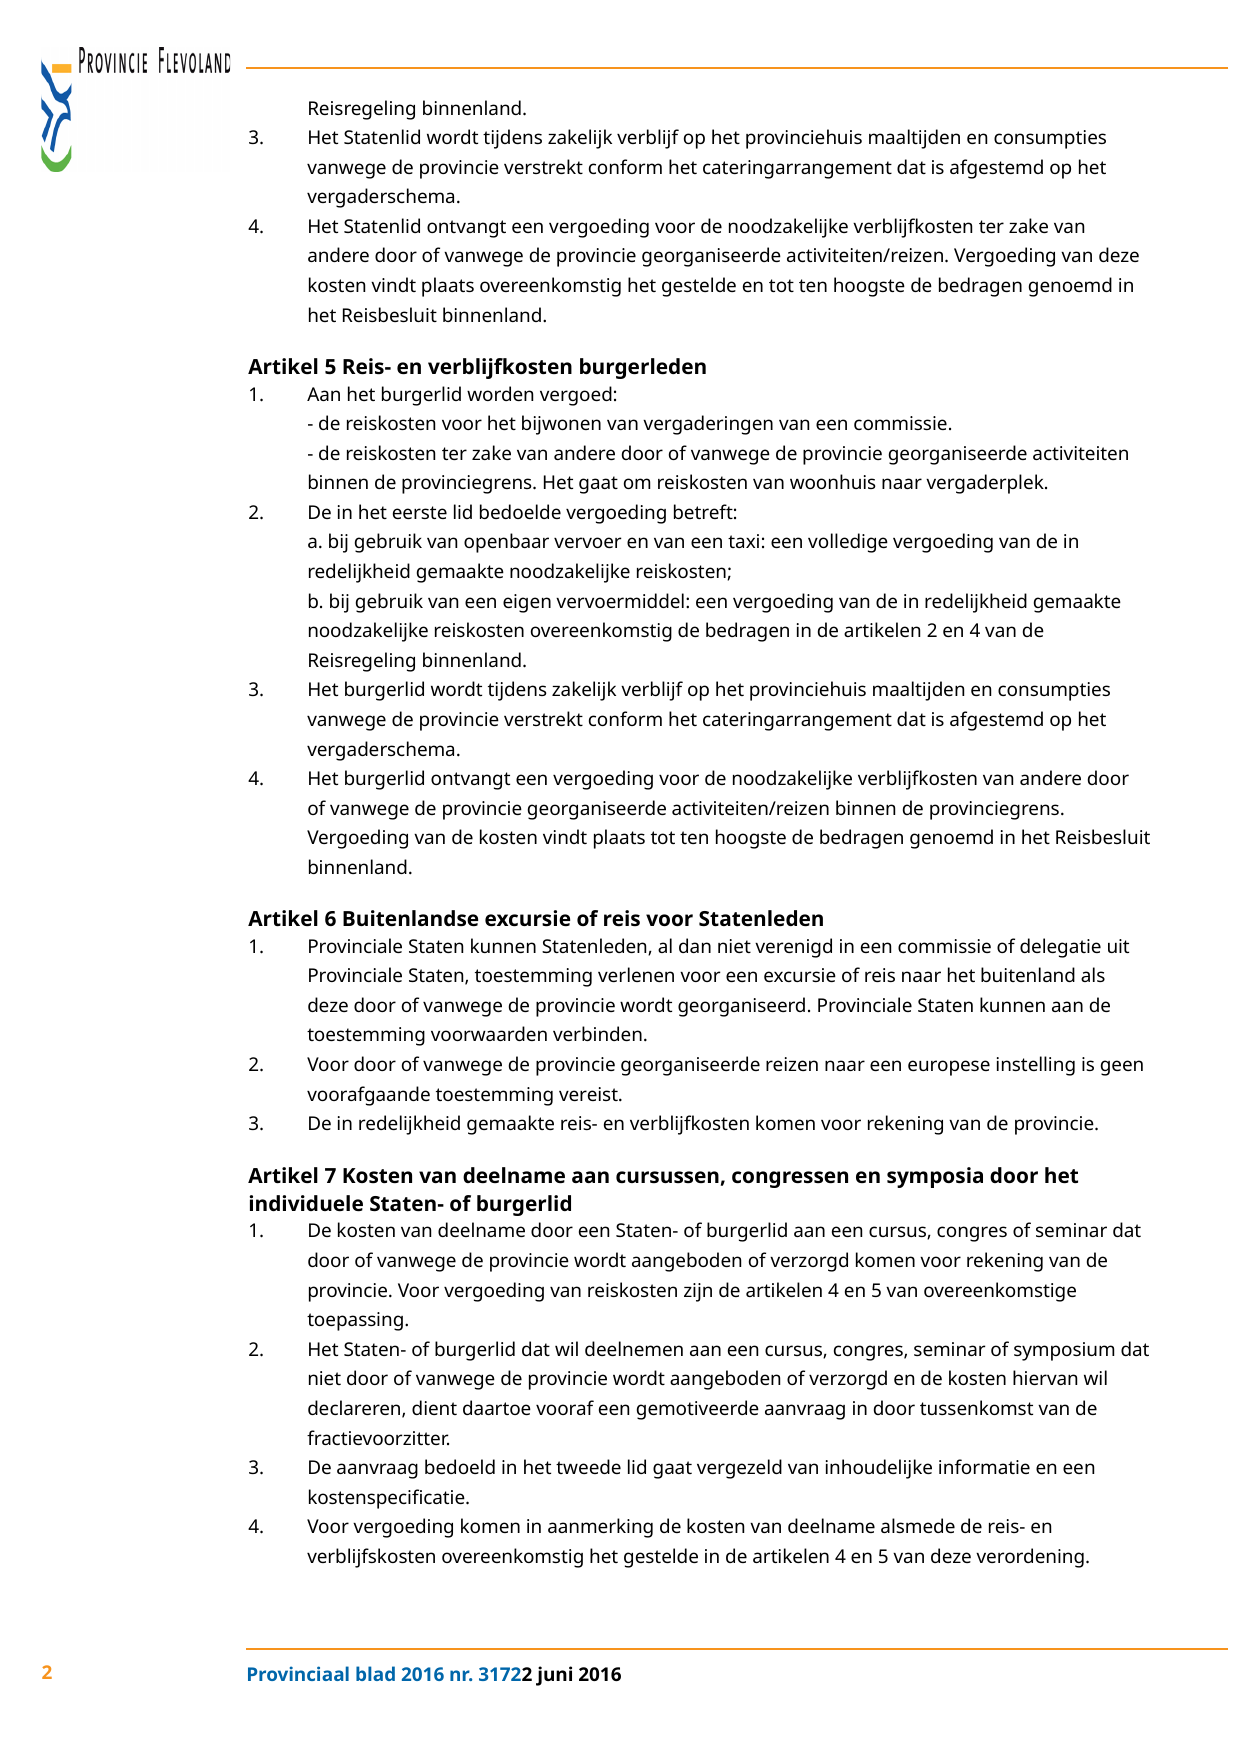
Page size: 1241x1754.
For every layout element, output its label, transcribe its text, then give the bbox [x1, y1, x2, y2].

list De in het eerste lid bedoelde vergoeding betreft: [248, 499, 1152, 525]
list Voor vergoeding komen in aanmerking de kosten van deelname alsmede de reis- en verblijfskosten overeenkomstig het gestelde in de artikelen 4 en 5 van deze verordening. [248, 1513, 1152, 1569]
list Het Staten- of burgerlid dat wil deelnemen aan een cursus, congres, seminar of symposium dat niet door of vanwege de provincie wordt aangeboden of verzorgd en de kosten hiervan wil declareren, dient daartoe vooraf een gemotiveerde aanvraag in door tussenkomst van de fractievoorzitter. [248, 1336, 1152, 1451]
list De aanvraag bedoeld in het tweede lid gaat vergezeld van inhoudelijke informatie en een kostenspecificatie. [248, 1454, 1152, 1510]
text Artikel 6 Buitenlandse excursie of reis voor Statenleden [248, 904, 1152, 933]
picture [41, 47, 231, 172]
list Reisregeling binnenland. [248, 95, 1152, 121]
list - de reiskosten ter zake van andere door of vanwege de provincie georganiseerde activiteiten binnen de provinciegrens. Het gaat om reiskosten van woonhuis naar vergaderplek. [248, 440, 1152, 495]
list Provinciale Staten kunnen Statenleden, al dan niet verenigd in een commissie of delegatie uit Provinciale Staten, toestemming verlenen voor een excursie of reis naar het buitenland als deze door of vanwege de provincie wordt georganiseerd. Provinciale Staten kunnen aan de toestemming voorwaarden verbinden. [248, 933, 1152, 1047]
list Het burgerlid ontvangt een vergoeding voor de noodzakelijke verblijfkosten van andere door of vanwege de provincie georganiseerde activiteiten/reizen binnen de provinciegrens. Vergoeding van de kosten vindt plaats tot ten hoogste de bedragen genoemd in het Reisbesluit binnenland. [248, 765, 1152, 880]
list Het Statenlid wordt tijdens zakelijk verblijf op het provinciehuis maaltijden en consumpties vanwege de provincie verstrekt conform het cateringarrangement dat is afgestemd op het vergaderschema. [248, 124, 1152, 209]
list b. bij gebruik van een eigen vervoermiddel: een vergoeding van de in redelijkheid gemaakte noodzakelijke reiskosten overeenkomstig de bedragen in de artikelen 2 en 4 van de Reisregeling binnenland. [248, 588, 1152, 673]
list Voor door of vanwege de provincie georganiseerde reizen naar een europese instelling is geen voorafgaande toestemming vereist. [248, 1051, 1152, 1107]
text Artikel 5 Reis- en verblijfkosten burgerleden [248, 352, 1152, 381]
list Aan het burgerlid worden vergoed: [248, 381, 1152, 406]
list - de reiskosten voor het bijwonen van vergaderingen van een commissie. [248, 410, 1152, 436]
list Het burgerlid wordt tijdens zakelijk verblijf op het provinciehuis maaltijden en consumpties vanwege de provincie verstrekt conform het cateringarrangement dat is afgestemd op het vergaderschema. [248, 677, 1152, 761]
list Het Statenlid ontvangt een vergoeding voor de noodzakelijke verblijfkosten ter zake van andere door of vanwege de provincie georganiseerde activiteiten/reizen. Vergoeding van deze kosten vindt plaats overeenkomstig het gestelde en tot ten hoogste de bedragen genoemd in het Reisbesluit binnenland. [248, 213, 1152, 328]
text Artikel 7 Kosten van deelname aan cursussen, congressen en symposia door het individuele Staten- of burgerlid [248, 1161, 1152, 1218]
list a. bij gebruik van openbaar vervoer en van een taxi: een volledige vergoeding van de in redelijkheid gemaakte noodzakelijke reiskosten; [248, 529, 1152, 584]
list De in redelijkheid gemaakte reis- en verblijfkosten komen voor rekening van de provincie. [248, 1110, 1152, 1136]
list De kosten van deelname door een Staten- of burgerlid aan een cursus, congres of seminar dat door of vanwege de provincie wordt aangeboden of verzorgd komen voor rekening van de provincie. Voor vergoeding van reiskosten zijn de artikelen 4 en 5 van overeenkomstige toepassing. [248, 1218, 1152, 1332]
